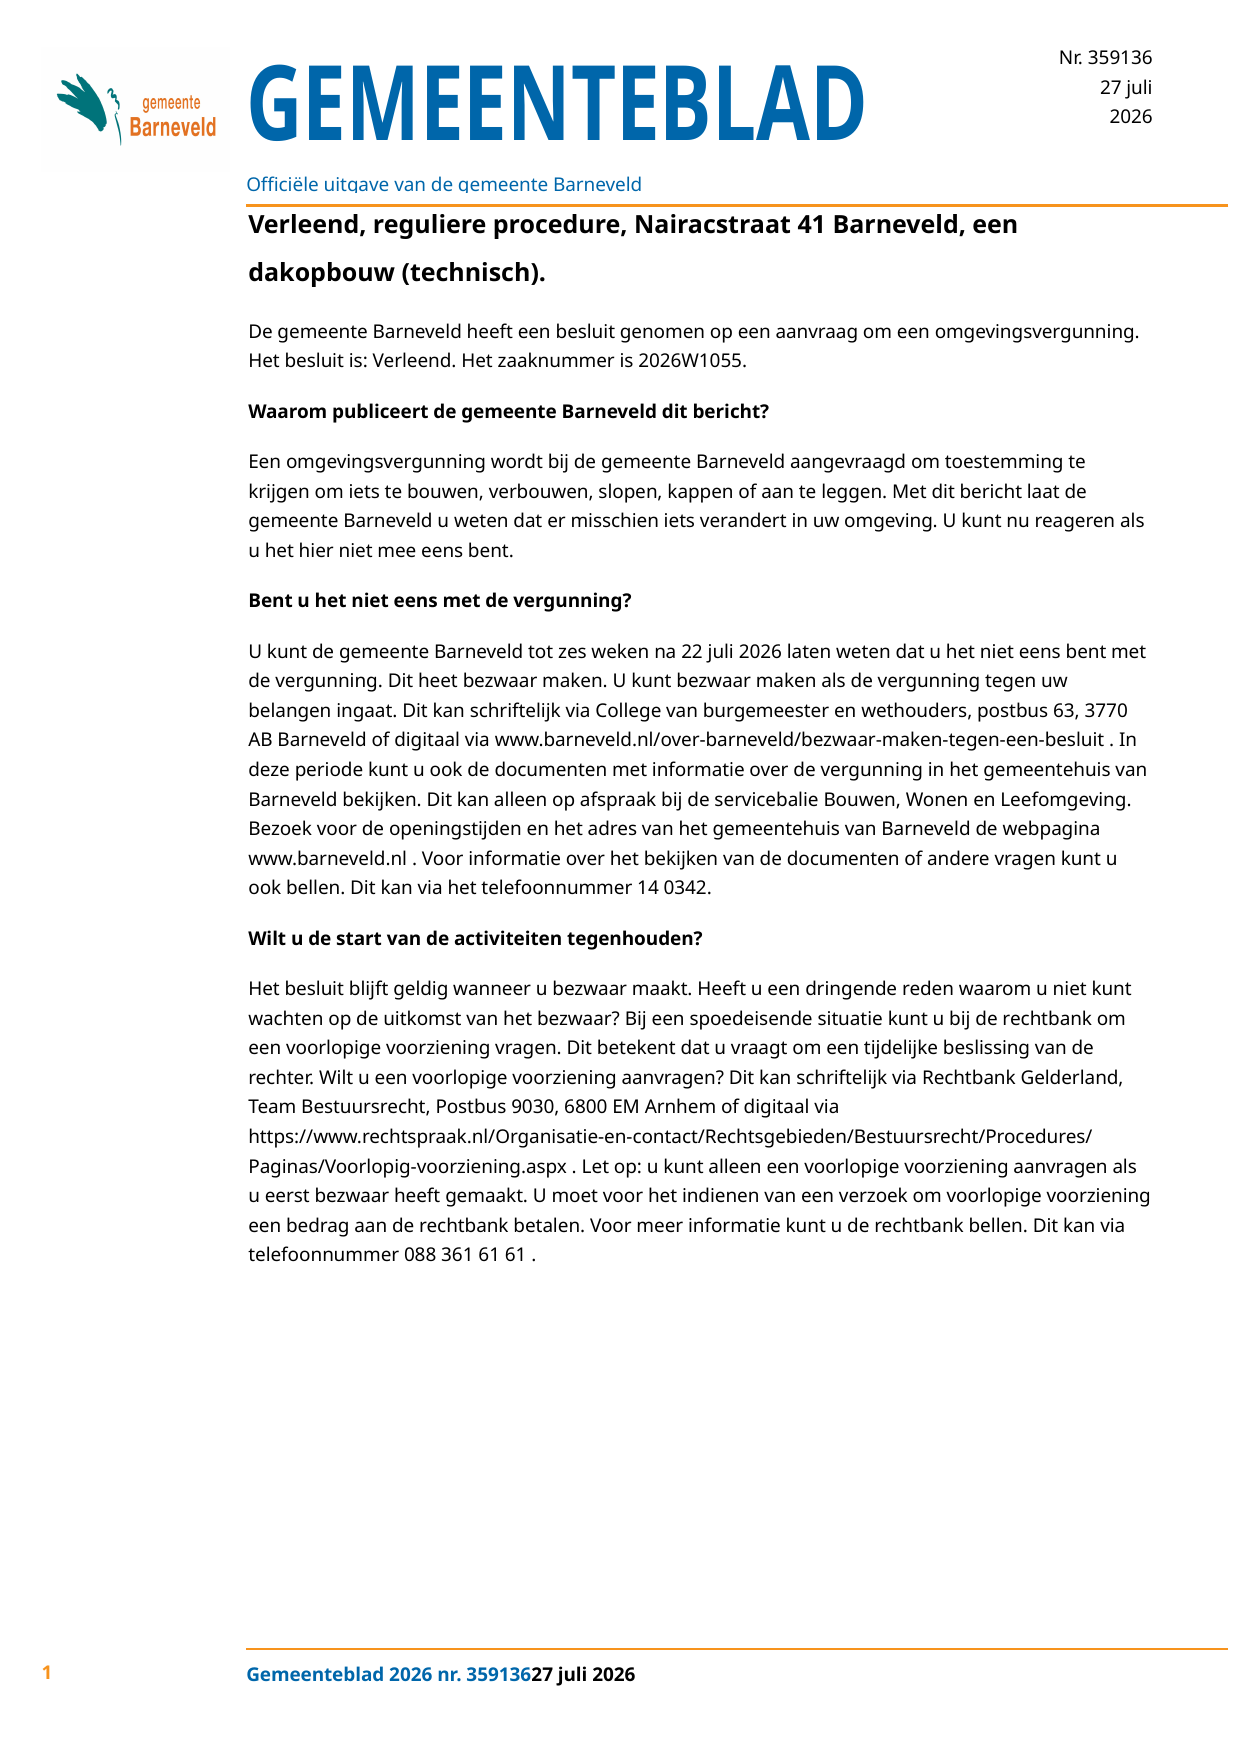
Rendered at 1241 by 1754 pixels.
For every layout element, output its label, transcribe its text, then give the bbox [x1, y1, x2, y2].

text Een omgevingsvergunning wordt bij de gemeente Barneveld aangevraagd om toestemming te krijgen om iets te bouwen, verbouwen, slopen, kappen of aan te leggen. Met dit bericht laat de gemeente Barneveld u weten dat er misschien iets verandert in uw omgeving. U kunt nu reageren als u het hier niet mee eens bent. [248, 448, 1152, 563]
text U kunt de gemeente Barneveld tot zes weken na 22 juli 2026 laten weten dat u het niet eens bent met de vergunning. Dit heet bezwaar maken. U kunt bezwaar maken als de vergunning tegen uw belangen ingaat. Dit kan schriftelijk via College van burgemeester en wethouders, postbus 63, 3770 AB Barneveld of digitaal via www.barneveld.nl/over-barneveld/bezwaar-maken-tegen-een-besluit . In deze periode kunt u ook de documenten met informatie over de vergunning in het gemeentehuis van Barneveld bekijken. Dit kan alleen op afspraak bij de servicebalie Bouwen, Wonen en Leefomgeving. Bezoek voor de openingstijden en het adres van het gemeentehuis van Barneveld de webpagina www.barneveld.nl . Voor informatie over het bekijken van de documenten of andere vragen kunt u ook bellen. Dit kan via het telefoonnummer 14 0342. [248, 638, 1152, 900]
text De gemeente Barneveld heeft een besluit genomen op een aanvraag om een omgevingsvergunning. Het besluit is: Verleend. Het zaaknummer is 2026W1055. [248, 318, 1152, 373]
picture [41, 47, 231, 172]
text Het besluit blijft geldig wanneer u bezwaar maakt. Heeft u een dringende reden waarom u niet kunt wachten op de uitkomst van het bezwaar? Bij een spoedeisende situatie kunt u bij de rechtbank om een voorlopige voorziening vragen. Dit betekent dat u vraagt om een tijdelijke beslissing van de rechter. Wilt u een voorlopige voorziening aanvragen? Dit kan schriftelijk via Rechtbank Gelderland, Team Bestuursrecht, Postbus 9030, 6800 EM Arnhem of digitaal via https://www.rechtspraak.nl/Organisatie-en-contact/Rechtsgebieden/Bestuursrecht/Procedures/Paginas/Voorlopig-voorziening.aspx . Let op: u kunt alleen een voorlopige voorziening aanvragen als u eerst bezwaar heeft gemaakt. U moet voor het indienen van een verzoek om voorlopige voorziening een bedrag aan de rechtbank betalen. Voor meer informatie kunt u de rechtbank bellen. Dit kan via telefoonnummer 088 361 61 61 . [248, 975, 1152, 1267]
text Wilt u de start van de activiteiten tegenhouden? [248, 925, 1152, 951]
text Waarom publiceert de gemeente Barneveld dit bericht? [248, 398, 1152, 424]
text Verleend, reguliere procedure, Nairacstraat 41 Barneveld, een dakopbouw (technisch). [248, 207, 1152, 288]
text Bent u het niet eens met de vergunning? [248, 587, 1152, 613]
